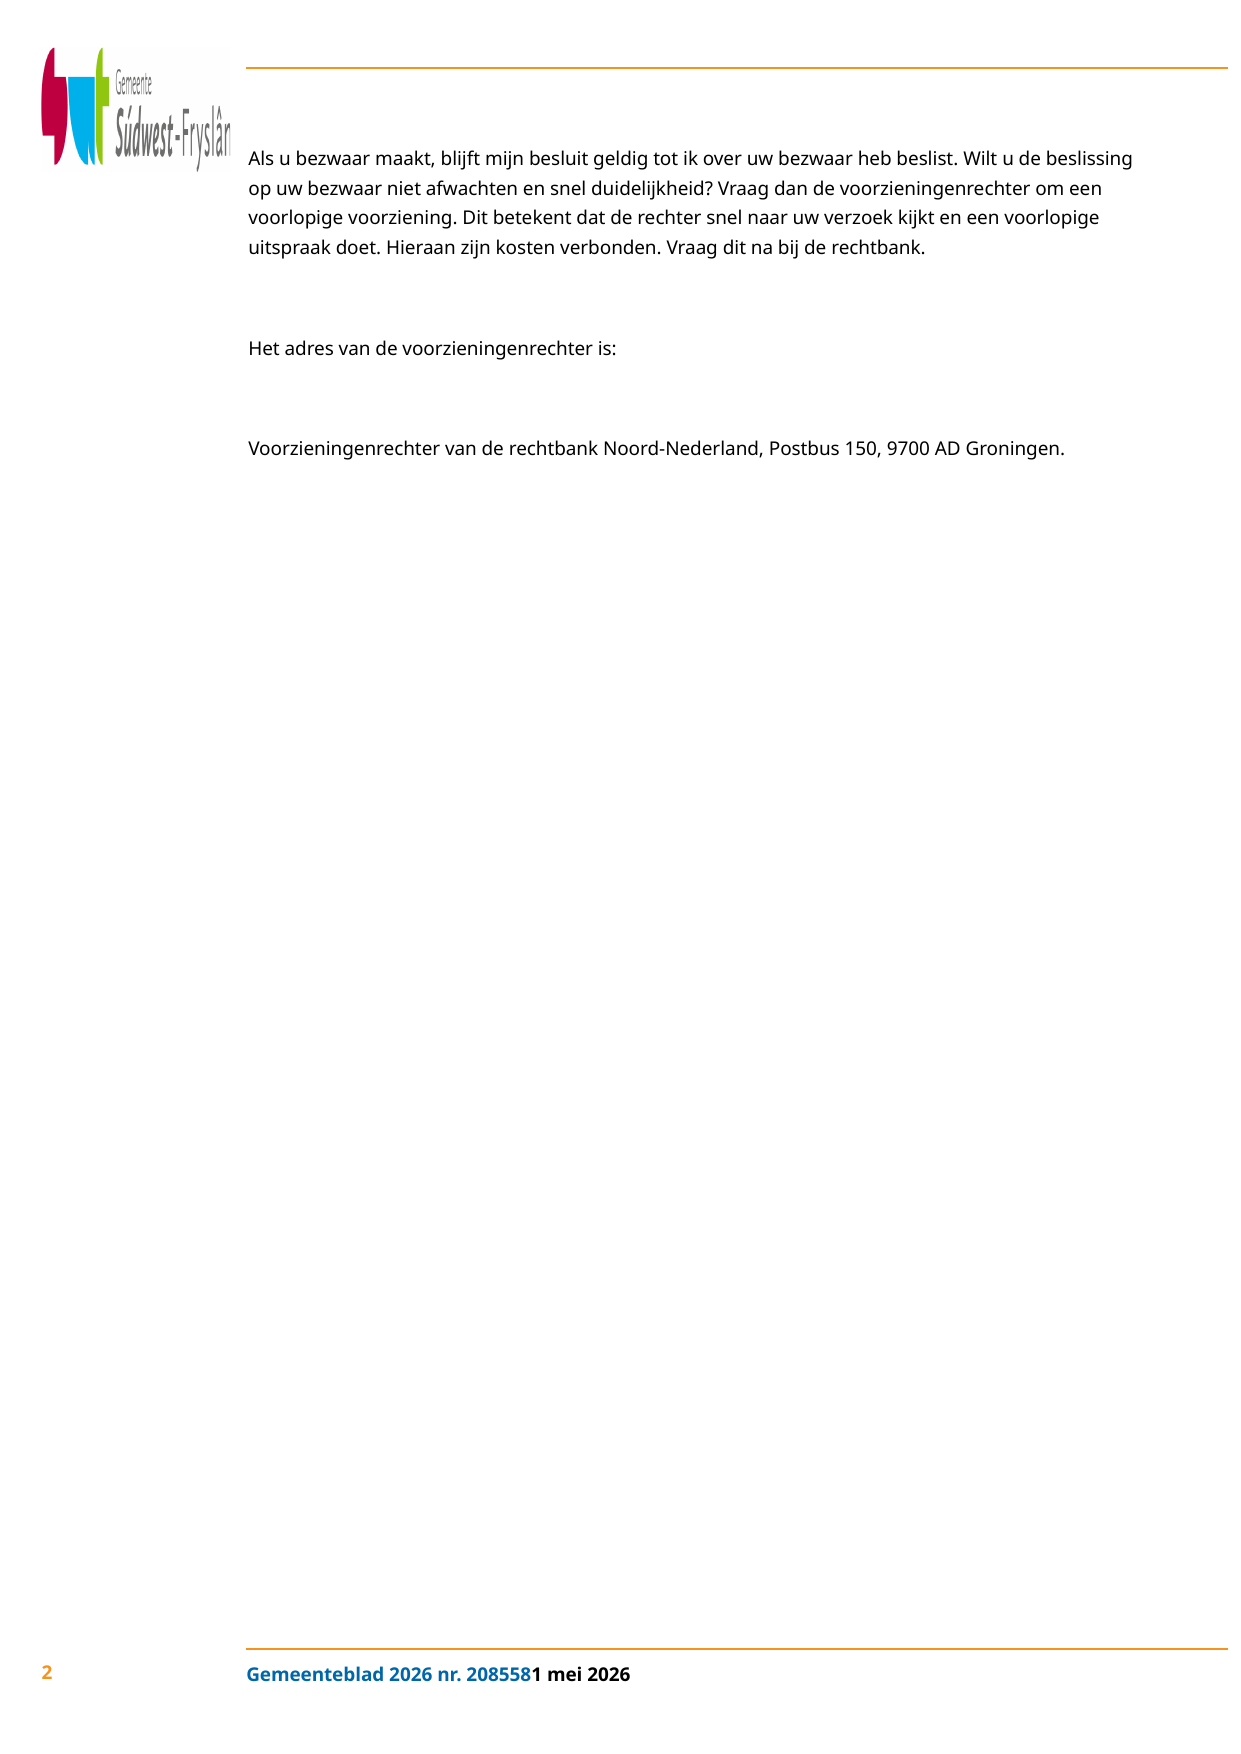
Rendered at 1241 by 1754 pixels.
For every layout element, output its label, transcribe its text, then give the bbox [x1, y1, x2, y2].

picture [41, 47, 231, 172]
text Voorzieningenrechter van de rechtbank Noord-Nederland, Postbus 150, 9700 AD Groningen. [248, 436, 1152, 461]
text Het adres van de voorzieningenrechter is: [248, 335, 1152, 361]
text Als u bezwaar maakt, blijft mijn besluit geldig tot ik over uw bezwaar heb beslist. Wilt u de beslissing op uw bezwaar niet afwachten en snel duidelijkheid? Vraag dan de voorzieningenrechter om een voorlopige voorziening. Dit betekent dat de rechter snel naar uw verzoek kijkt en een voorlopige uitspraak doet. Hieraan zijn kosten verbonden. Vraag dit na bij de rechtbank. [248, 145, 1152, 260]
